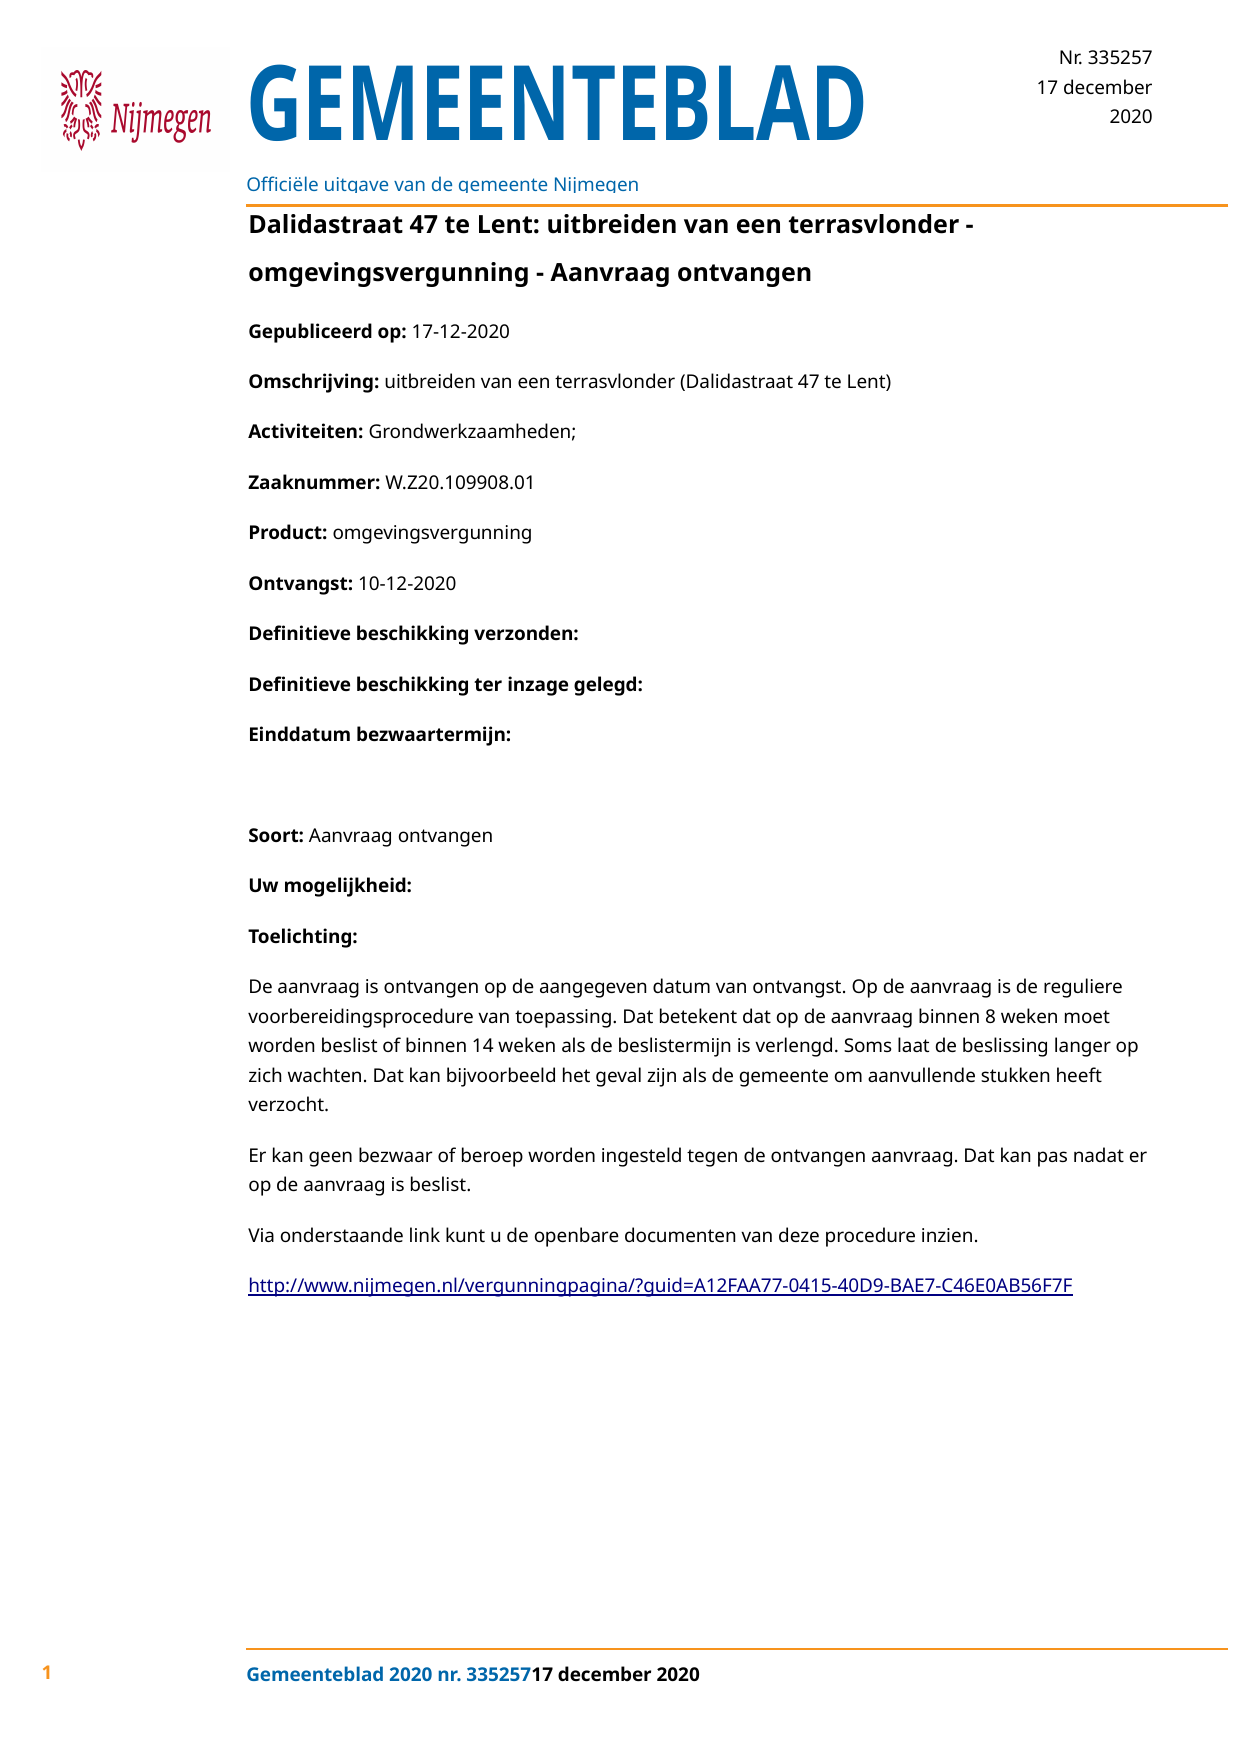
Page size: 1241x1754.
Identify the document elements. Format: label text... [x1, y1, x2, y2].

text Er kan geen bezwaar of beroep worden ingesteld tegen de ontvangen aanvraag. Dat kan pas nadat er op de aanvraag is beslist. [248, 1142, 1152, 1197]
text Omschrijving: uitbreiden van een terrasvlonder (Dalidastraat 47 te Lent) [248, 368, 1152, 394]
text De aanvraag is ontvangen op de aangegeven datum van ontvangst. Op de aanvraag is de reguliere voorbereidingsprocedure van toepassing. Dat betekent dat op de aanvraag binnen 8 weken moet worden beslist of binnen 14 weken als de beslistermijn is verlengd. Soms laat de beslissing langer op zich wachten. Dat kan bijvoorbeeld het geval zijn als de gemeente om aanvullende stukken heeft verzocht. [248, 973, 1152, 1117]
text Via onderstaande link kunt u de openbare documenten van deze procedure inzien. [248, 1222, 1152, 1248]
text Dalidastraat 47 te Lent: uitbreiden van een terrasvlonder - omgevingsvergunning - Aanvraag ontvangen [248, 207, 1152, 288]
text Soort: Aanvraag ontvangen [248, 822, 1152, 848]
text Einddatum bezwaartermijn: [248, 721, 1152, 747]
text Activiteiten: Grondwerkzaamheden; [248, 419, 1152, 444]
text Gepubliceerd op: 17-12-2020 [248, 318, 1152, 344]
text Definitieve beschikking verzonden: [248, 620, 1152, 646]
text Uw mogelijkheid: [248, 872, 1152, 898]
text Ontvangst: 10-12-2020 [248, 570, 1152, 596]
text Product: omgevingsvergunning [248, 519, 1152, 545]
text http://www.nijmegen.nl/vergunningpagina/?guid=A12FAA77-0415-40D9-BAE7-C46E0AB56F7F [248, 1272, 1152, 1298]
picture [41, 47, 231, 172]
text Zaaknummer: W.Z20.109908.01 [248, 469, 1152, 495]
text Definitieve beschikking ter inzage gelegd: [248, 671, 1152, 697]
text Toelichting: [248, 923, 1152, 949]
